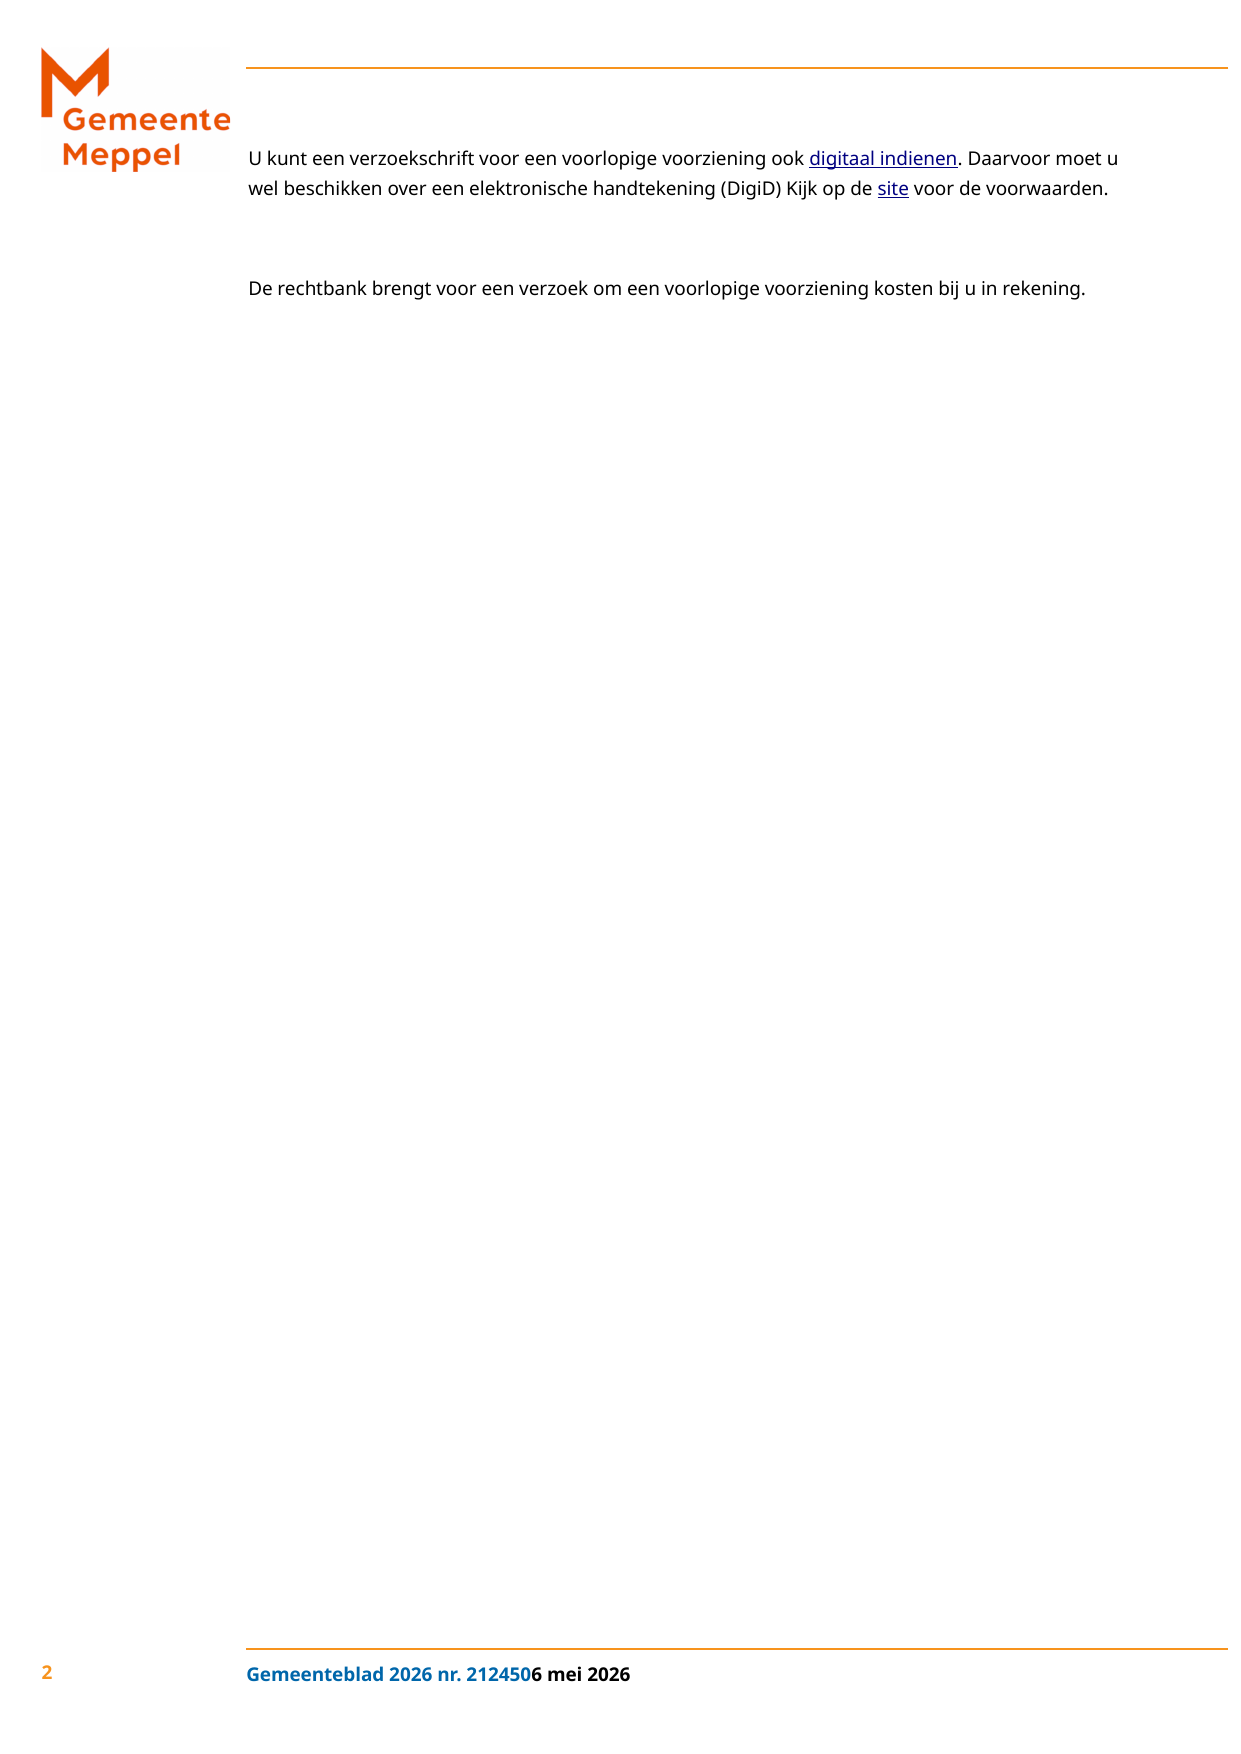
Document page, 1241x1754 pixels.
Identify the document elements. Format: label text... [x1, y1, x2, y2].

picture [41, 47, 231, 172]
text De rechtbank brengt voor een verzoek om een voorlopige voorziening kosten bij u in rekening. [248, 276, 1152, 301]
text U kunt een verzoekschrift voor een voorlopige voorziening ook digitaal indienen. Daarvoor moet u wel beschikken over een elektronische handtekening (DigiD) Kijk op de site voor de voorwaarden. [248, 145, 1152, 201]
